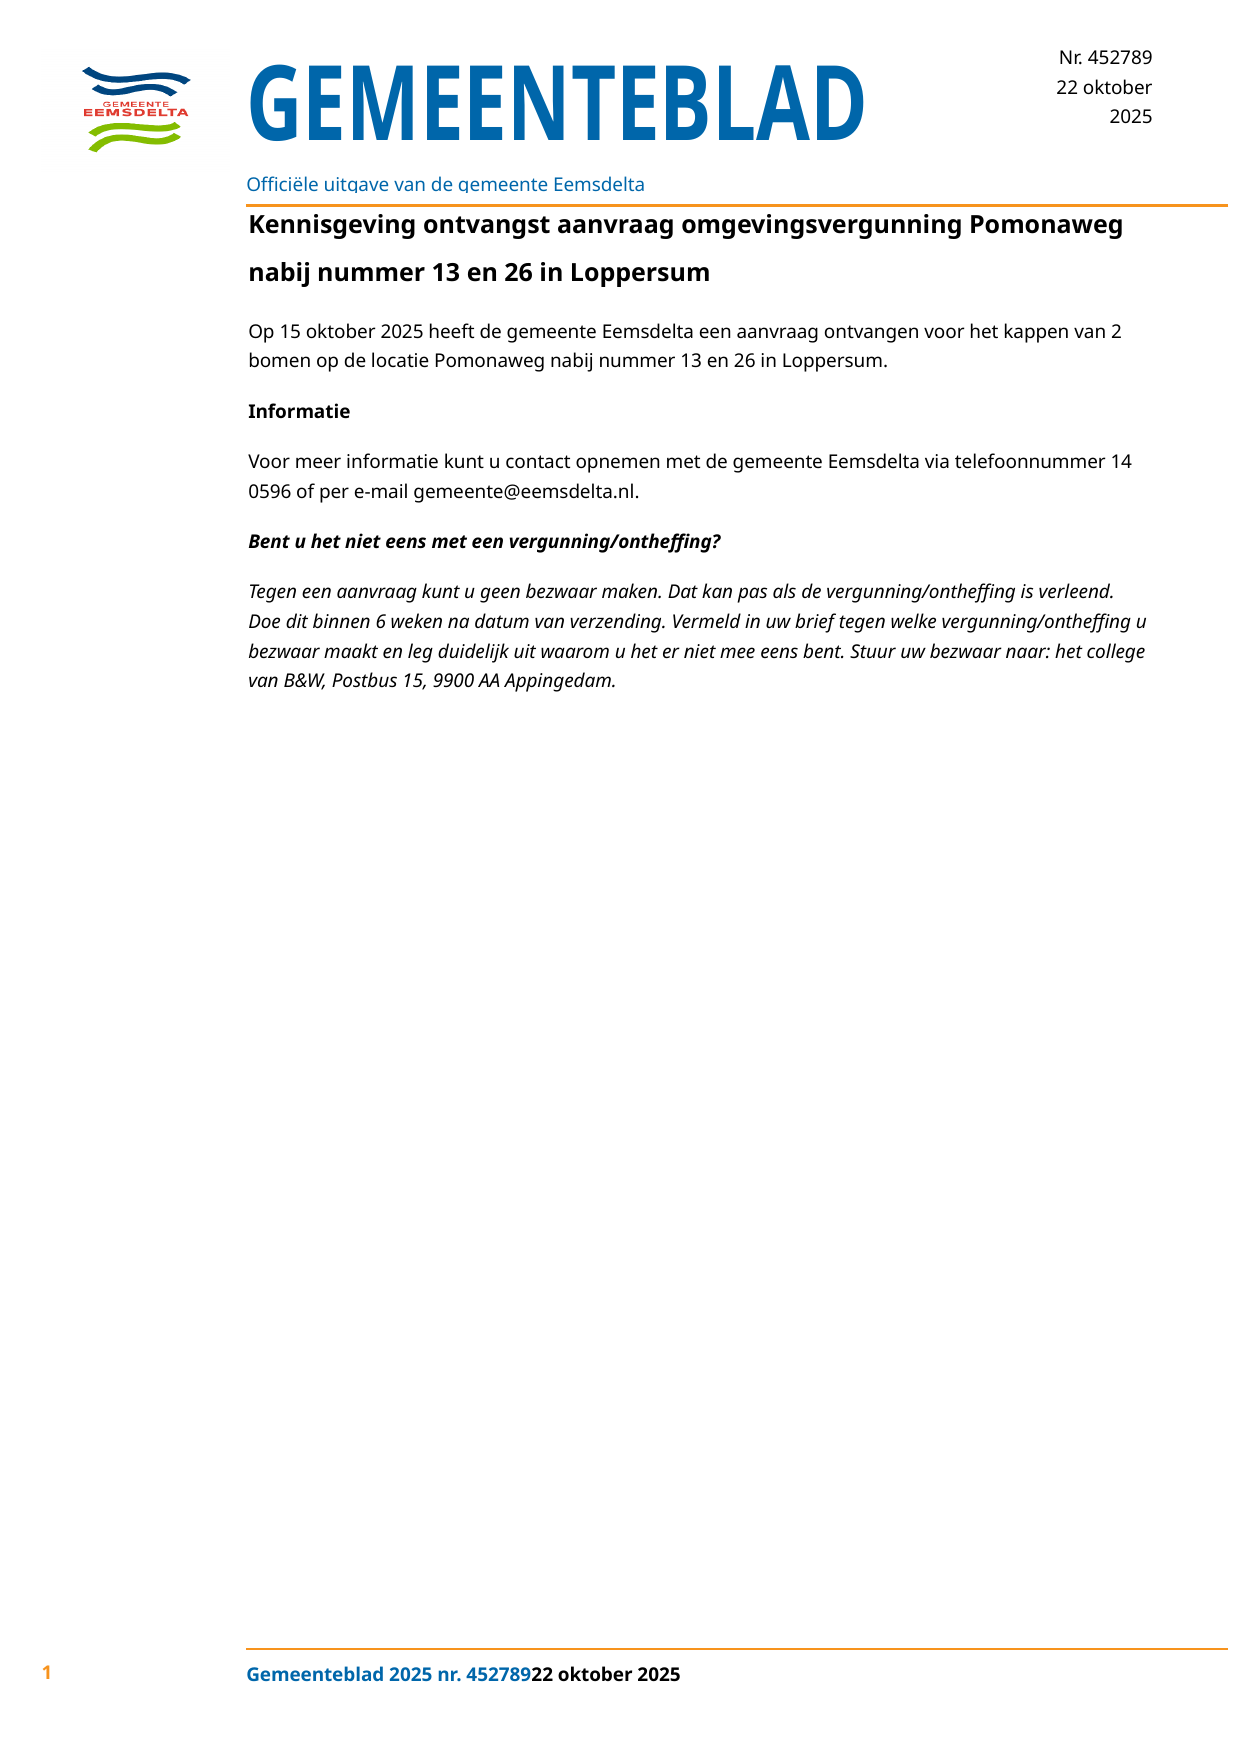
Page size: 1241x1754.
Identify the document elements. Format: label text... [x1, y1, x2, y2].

text Bent u het niet eens met een vergunning/ontheffing? [248, 528, 1152, 554]
text Kennisgeving ontvangst aanvraag omgevingsvergunning Pomonaweg nabij nummer 13 en 26 in Loppersum [248, 207, 1152, 288]
text Informatie [248, 398, 1152, 424]
text Voor meer informatie kunt u contact opnemen met de gemeente Eemsdelta via telefoonnummer 14 0596 of per e-mail gemeente@eemsdelta.nl. [248, 448, 1152, 504]
text Tegen een aanvraag kunt u geen bezwaar maken. Dat kan pas als de vergunning/ontheffing is verleend. Doe dit binnen 6 weken na datum van verzending. Vermeld in uw brief tegen welke vergunning/ontheffing u bezwaar maakt en leg duidelijk uit waarom u het er niet mee eens bent. Stuur uw bezwaar naar: het college van B&W, Postbus 15, 9900 AA Appingedam. [248, 579, 1152, 693]
picture [41, 47, 231, 172]
text Op 15 oktober 2025 heeft de gemeente Eemsdelta een aanvraag ontvangen voor het kappen van 2 bomen op de locatie Pomonaweg nabij nummer 13 en 26 in Loppersum. [248, 318, 1152, 373]
